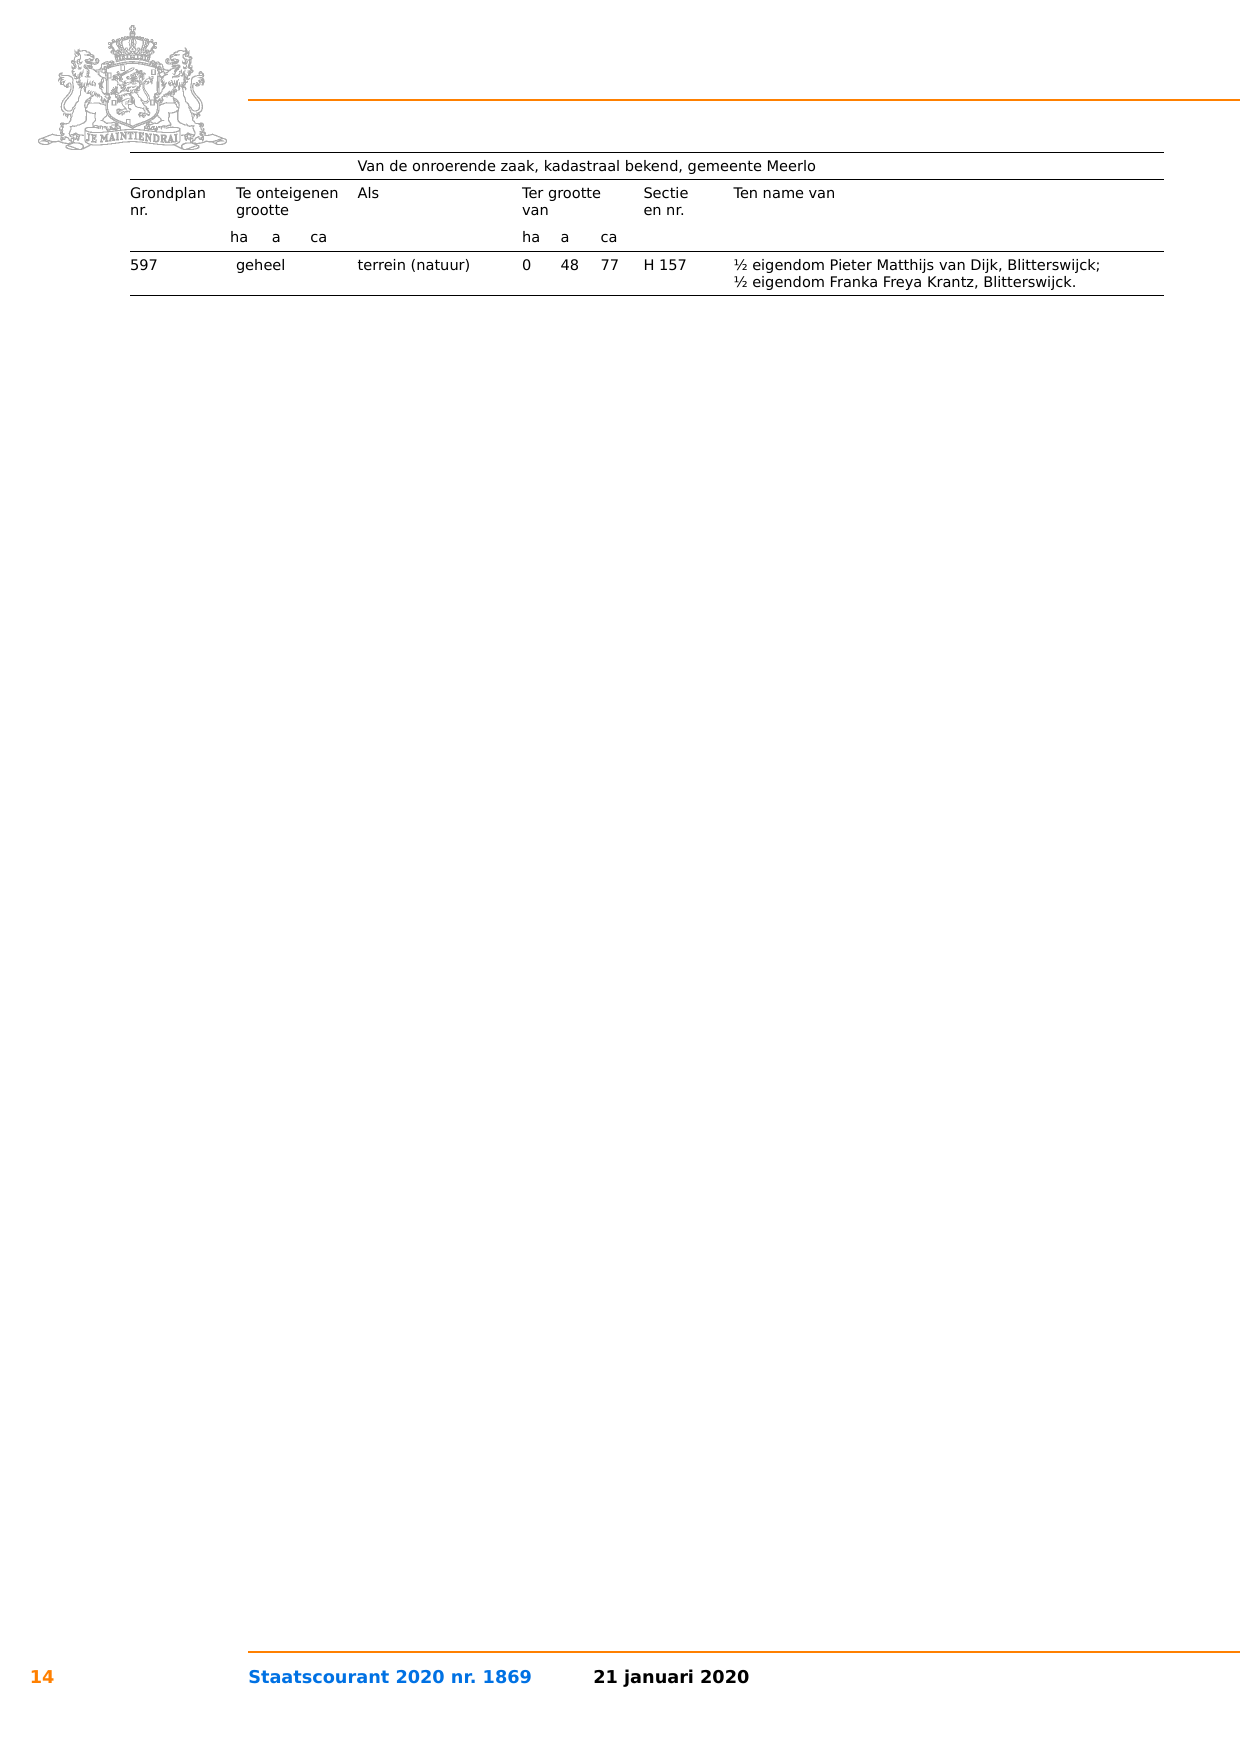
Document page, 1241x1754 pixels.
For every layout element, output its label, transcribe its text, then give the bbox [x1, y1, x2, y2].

table_header [130, 153, 351, 179]
table_cell ha [230, 224, 266, 251]
table_header Van de onroerende zaak, kadastraal bekend, gemeente Meerlo [351, 153, 1163, 179]
table_cell Ten name van [727, 180, 1163, 251]
table_cell ca [594, 224, 637, 251]
table_cell Grondplan nr. [130, 180, 230, 251]
table_cell ha [516, 224, 554, 251]
table_cell Ter grootte van [516, 180, 637, 223]
table_cell 77 [594, 252, 637, 295]
table_cell a [554, 224, 594, 251]
table_cell 597 [130, 252, 230, 295]
table_cell Sectie en nr. [637, 180, 727, 251]
table_cell a [266, 224, 304, 251]
table_cell 0 [516, 252, 554, 295]
table_cell geheel [230, 252, 351, 295]
table_cell ½ eigendom Pieter Matthijs van Dijk, Blitterswijck; ½ eigendom Franka Freya Krantz, Blitterswijck. [727, 252, 1163, 295]
table_cell Als [351, 180, 516, 251]
table_cell ca [304, 224, 351, 251]
picture [38, 25, 227, 150]
table_cell terrein (natuur) [351, 252, 516, 295]
table_cell H 157 [637, 252, 727, 295]
table_cell Te onteigenen grootte [230, 180, 351, 223]
table_cell 48 [554, 252, 594, 295]
